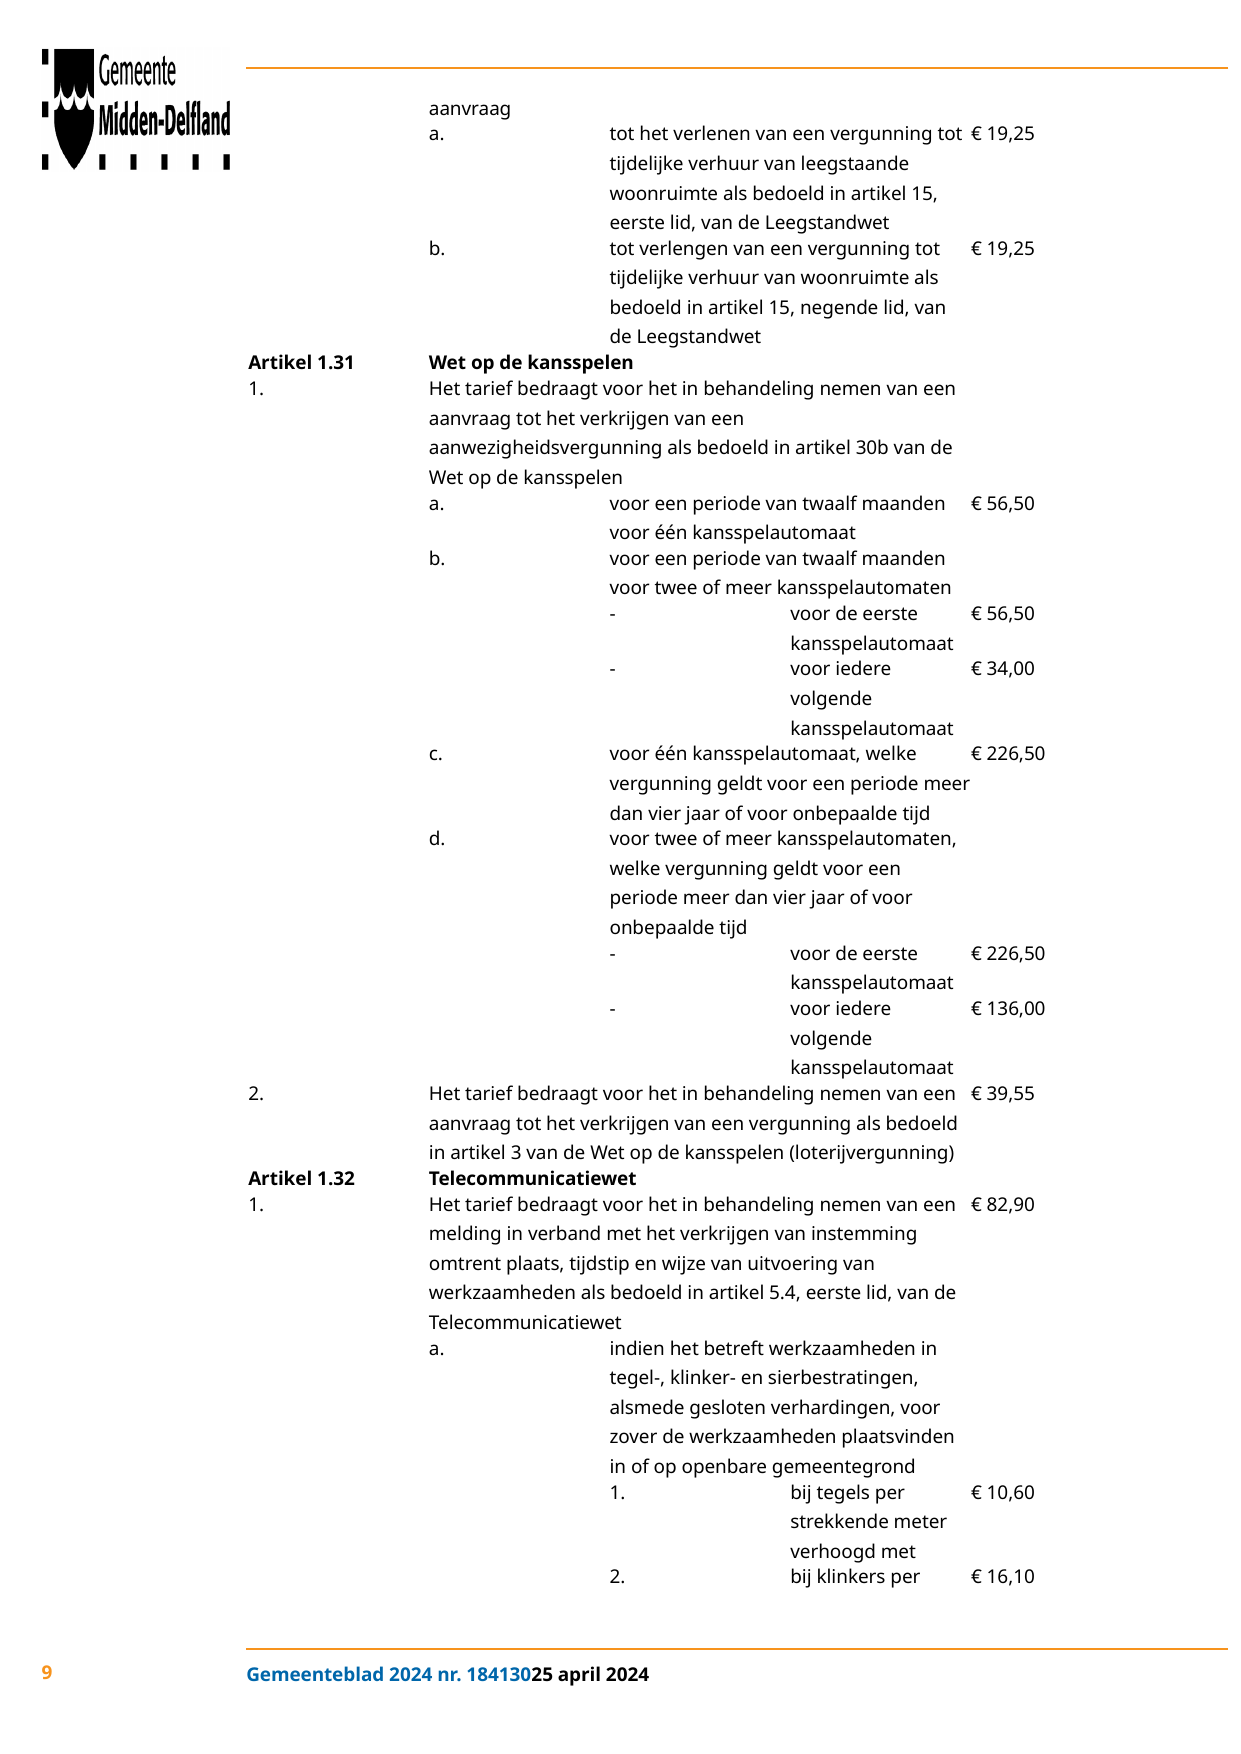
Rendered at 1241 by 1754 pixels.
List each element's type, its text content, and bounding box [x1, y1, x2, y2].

table_cell Wet op de kansspelen [429, 350, 971, 375]
table_cell [971, 350, 1152, 375]
table_cell [248, 825, 429, 940]
table_cell d. [429, 825, 609, 940]
table_cell [429, 1564, 609, 1589]
table_cell a. [429, 1335, 609, 1479]
table_cell [971, 1335, 1152, 1479]
table_cell - [609, 995, 790, 1080]
table_cell [248, 656, 429, 741]
table_cell - [609, 940, 790, 995]
table_cell [248, 235, 429, 349]
table_cell € 226,50 [971, 741, 1152, 825]
table_cell - [609, 656, 790, 741]
table_cell voor één kansspelautomaat, welke vergunning geldt voor een periode meer dan vier jaar of voor onbepaalde tijd [609, 741, 971, 825]
table_cell voor de eerste kansspelautomaat [790, 940, 971, 995]
table_cell [248, 490, 429, 545]
table_cell b. [429, 235, 609, 349]
table_cell voor een periode van twaalf maanden voor twee of meer kansspelautomaten [609, 545, 971, 600]
table_cell [248, 600, 429, 656]
table_cell - [609, 600, 790, 656]
table_cell b. [429, 545, 609, 600]
table_cell € 136,00 [971, 995, 1152, 1080]
table_cell [429, 600, 609, 656]
table_cell [429, 656, 609, 741]
table_cell bij tegels per strekkende meter verhoogd met [790, 1479, 971, 1564]
table_cell 1. [609, 1479, 790, 1564]
table_cell indien het betreft werkzaamheden in tegel-, klinker- en sierbestratingen, alsmede gesloten verhardingen, voor zover de werkzaamheden plaatsvinden in of op openbare gemeentegrond [609, 1335, 971, 1479]
table_cell Het tarief bedraagt voor het in behandeling nemen van een melding in verband met het verkrijgen van instemming omtrent plaats, tijdstip en wijze van uitvoering van werkzaamheden als bedoeld in artikel 5.4, eerste lid, van de Telecommunicatiewet [429, 1191, 971, 1335]
table_cell [971, 95, 1152, 121]
table_cell Het tarief bedraagt voor het in behandeling nemen van een aanvraag tot het verkrijgen van een aanwezigheidsvergunning als bedoeld in artikel 30b van de Wet op de kansspelen [429, 375, 971, 490]
table_cell [429, 1479, 609, 1564]
table_cell € 19,25 [971, 121, 1152, 235]
table_cell [971, 825, 1152, 940]
table_cell [248, 95, 429, 121]
table_cell c. [429, 741, 609, 825]
table_cell Telecommunicatiewet [429, 1165, 971, 1191]
table_cell aanvraag [429, 95, 971, 121]
table_cell € 226,50 [971, 940, 1152, 995]
table_cell voor iedere volgende kansspelautomaat [790, 656, 971, 741]
table_cell bij klinkers per [790, 1564, 971, 1589]
table_cell € 56,50 [971, 490, 1152, 545]
table_cell [971, 375, 1152, 490]
table_cell € 39,55 [971, 1080, 1152, 1165]
table_cell [971, 1165, 1152, 1191]
table_cell voor een periode van twaalf maanden voor één kansspelautomaat [609, 490, 971, 545]
table_cell [248, 995, 429, 1080]
table_cell € 34,00 [971, 656, 1152, 741]
table_cell 2. [248, 1080, 429, 1165]
picture [41, 47, 231, 172]
table_cell [248, 940, 429, 995]
table_cell a. [429, 490, 609, 545]
table_cell [971, 545, 1152, 600]
table_cell [248, 741, 429, 825]
table_cell € 10,60 [971, 1479, 1152, 1564]
table_cell [429, 995, 609, 1080]
table_cell € 16,10 [971, 1564, 1152, 1589]
table_cell voor de eerste kansspelautomaat [790, 600, 971, 656]
table_cell voor iedere volgende kansspelautomaat [790, 995, 971, 1080]
table_cell voor twee of meer kansspelautomaten, welke vergunning geldt voor een periode meer dan vier jaar of voor onbepaalde tijd [609, 825, 971, 940]
table_cell [248, 1335, 429, 1479]
table_cell tot het verlenen van een vergunning tot tijdelijke verhuur van leegstaande woonruimte als bedoeld in artikel 15, eerste lid, van de Leegstandwet [609, 121, 971, 235]
table_cell Artikel 1.31 [248, 350, 429, 375]
table_cell Artikel 1.32 [248, 1165, 429, 1191]
table_cell [248, 1564, 429, 1589]
table_cell 1. [248, 375, 429, 490]
table_cell [248, 1479, 429, 1564]
table_cell tot verlengen van een vergunning tot tijdelijke verhuur van woonruimte als bedoeld in artikel 15, negende lid, van de Leegstandwet [609, 235, 971, 349]
table_cell € 56,50 [971, 600, 1152, 656]
table_cell 2. [609, 1564, 790, 1589]
table_cell Het tarief bedraagt voor het in behandeling nemen van een aanvraag tot het verkrijgen van een vergunning als bedoeld in artikel 3 van de Wet op de kansspelen (loterijvergunning) [429, 1080, 971, 1165]
table_cell [429, 940, 609, 995]
table_cell [248, 545, 429, 600]
table_cell € 82,90 [971, 1191, 1152, 1335]
table_cell a. [429, 121, 609, 235]
table_cell 1. [248, 1191, 429, 1335]
table_cell [248, 121, 429, 235]
table_cell € 19,25 [971, 235, 1152, 349]
